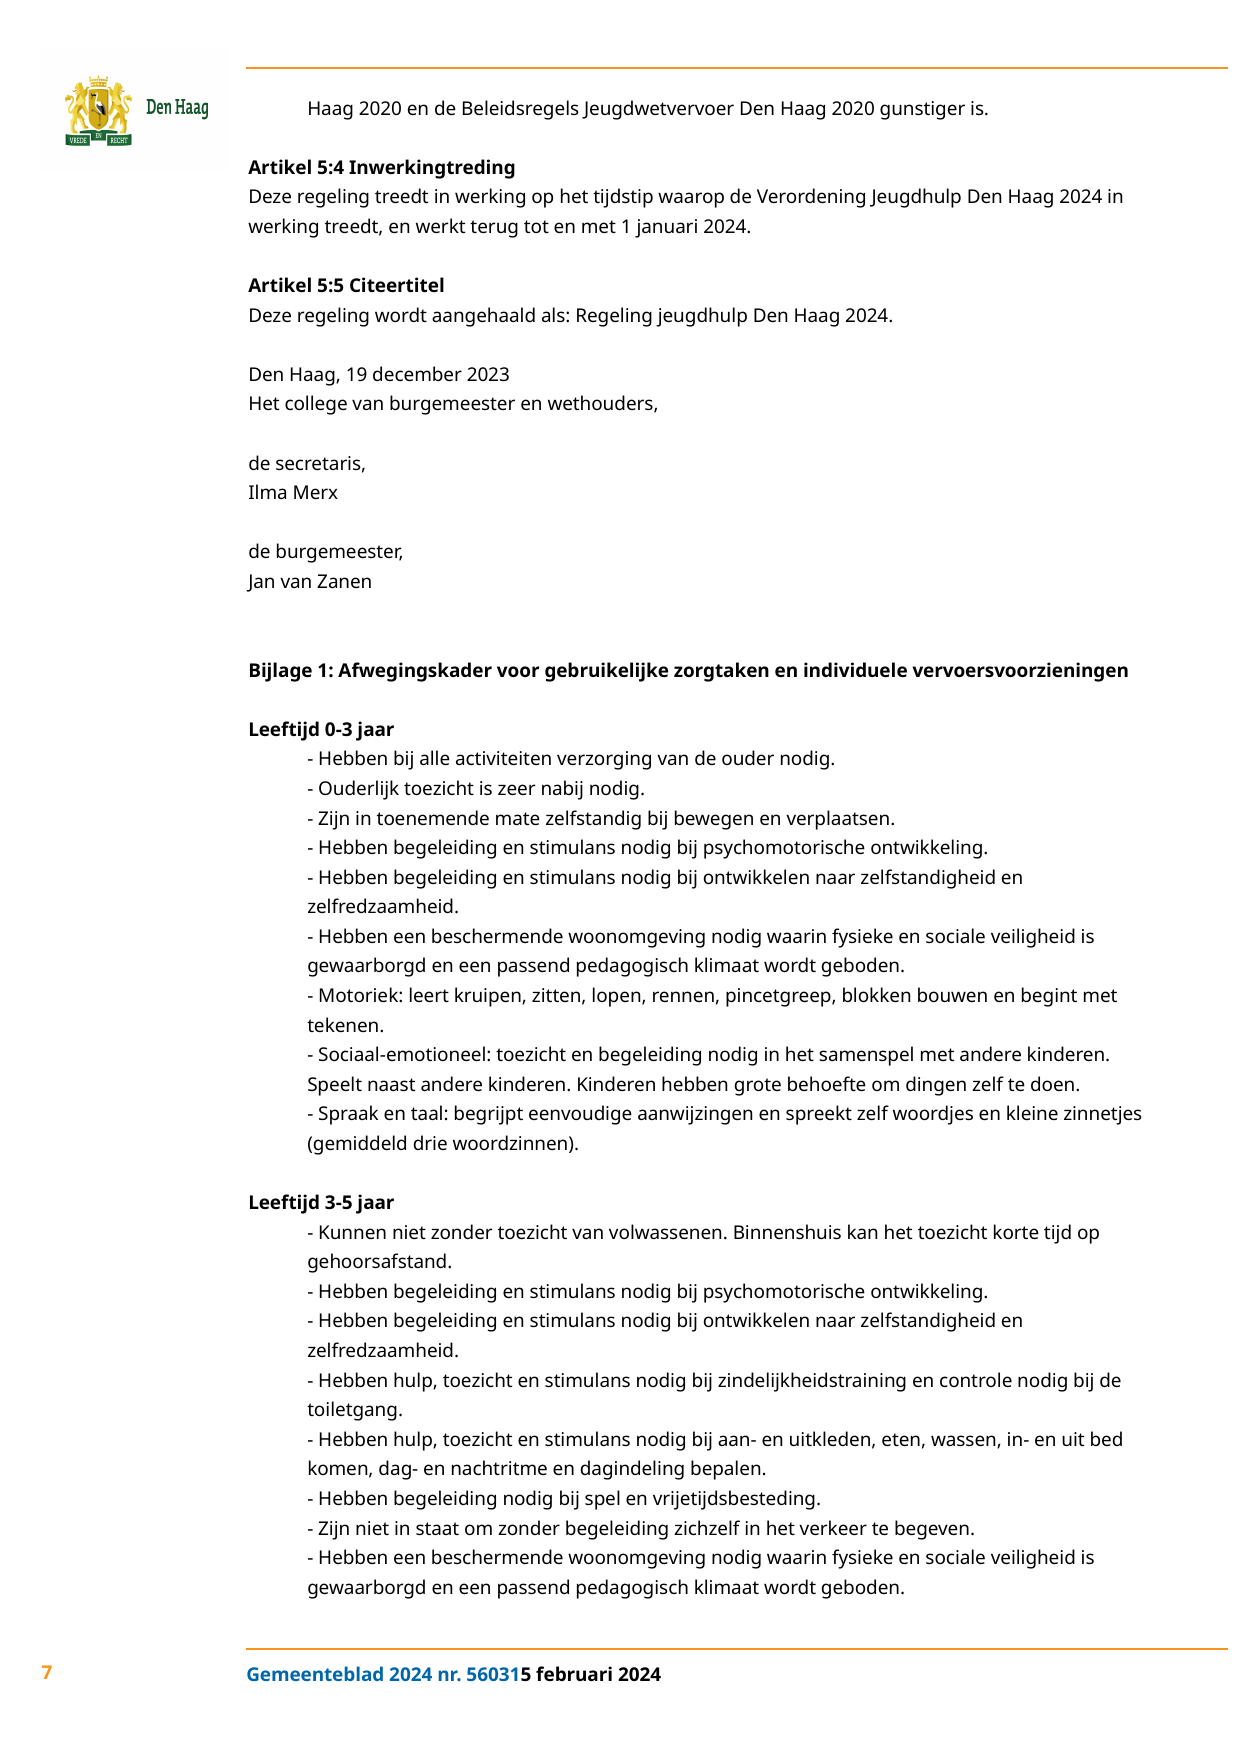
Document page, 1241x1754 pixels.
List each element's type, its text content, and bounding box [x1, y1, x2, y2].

list - Zijn in toenemende mate zelfstandig bij bewegen en verplaatsen. [248, 805, 1152, 831]
list - Hebben een beschermende woonomgeving nodig waarin fysieke en sociale veiligheid is gewaarborgd en een passend pedagogisch klimaat wordt geboden. [248, 923, 1152, 978]
text Leeftijd 3-5 jaar [248, 1189, 1152, 1215]
list - Sociaal-emotioneel: toezicht en begeleiding nodig in het samenspel met andere kinderen. Speelt naast andere kinderen. Kinderen hebben grote behoefte om dingen zelf te doen. [248, 1041, 1152, 1097]
list - Hebben een beschermende woonomgeving nodig waarin fysieke en sociale veiligheid is gewaarborgd en een passend pedagogisch klimaat wordt geboden. [248, 1544, 1152, 1600]
list - Hebben begeleiding nodig bij spel en vrijetijdsbesteding. [248, 1485, 1152, 1511]
list - Hebben bij alle activiteiten verzorging van de ouder nodig. [248, 746, 1152, 771]
text Bijlage 1: Afwegingskader voor gebruikelijke zorgtaken en individuele vervoersvoorzieningen [248, 657, 1152, 683]
list - Hebben hulp, toezicht en stimulans nodig bij aan- en uitkleden, eten, wassen, in- en uit bed komen, dag- en nachtritme en dagindeling bepalen. [248, 1426, 1152, 1481]
text Deze regeling wordt aangehaald als: Regeling jeugdhulp Den Haag 2024. [248, 302, 1152, 328]
text Leeftijd 0-3 jaar [248, 716, 1152, 742]
text de burgemeester, [248, 538, 1152, 564]
list - Kunnen niet zonder toezicht van volwassenen. Binnenshuis kan het toezicht korte tijd op gehoorsafstand. [248, 1219, 1152, 1274]
list Haag 2020 en de Beleidsregels Jeugdwetvervoer Den Haag 2020 gunstiger is. [248, 95, 1152, 121]
text de secretaris, [248, 450, 1152, 476]
list - Hebben begeleiding en stimulans nodig bij ontwikkelen naar zelfstandigheid en zelfredzaamheid. [248, 864, 1152, 919]
list - Zijn niet in staat om zonder begeleiding zichzelf in het verkeer te begeven. [248, 1515, 1152, 1541]
text Ilma Merx [248, 479, 1152, 505]
list - Hebben hulp, toezicht en stimulans nodig bij zindelijkheidstraining en controle nodig bij de toiletgang. [248, 1367, 1152, 1422]
text Het college van burgemeester en wethouders, [248, 391, 1152, 416]
list - Spraak en taal: begrijpt eenvoudige aanwijzingen en spreekt zelf woordjes en kleine zinnetjes (gemiddeld drie woordzinnen). [248, 1101, 1152, 1156]
text Deze regeling treedt in werking op het tijdstip waarop de Verordening Jeugdhulp Den Haag 2024 in werking treedt, en werkt terug tot en met 1 januari 2024. [248, 183, 1152, 239]
list - Motoriek: leert kruipen, zitten, lopen, rennen, pincetgreep, blokken bouwen en begint met tekenen. [248, 982, 1152, 1038]
text Jan van Zanen [248, 568, 1152, 594]
text Artikel 5:5 Citeertitel [248, 272, 1152, 298]
text Den Haag, 19 december 2023 [248, 361, 1152, 387]
list - Hebben begeleiding en stimulans nodig bij psychomotorische ontwikkeling. [248, 834, 1152, 860]
list - Hebben begeleiding en stimulans nodig bij ontwikkelen naar zelfstandigheid en zelfredzaamheid. [248, 1308, 1152, 1363]
list - Hebben begeleiding en stimulans nodig bij psychomotorische ontwikkeling. [248, 1278, 1152, 1304]
list - Ouderlijk toezicht is zeer nabij nodig. [248, 775, 1152, 801]
text Artikel 5:4 Inwerkingtreding [248, 154, 1152, 180]
picture [41, 47, 231, 172]
